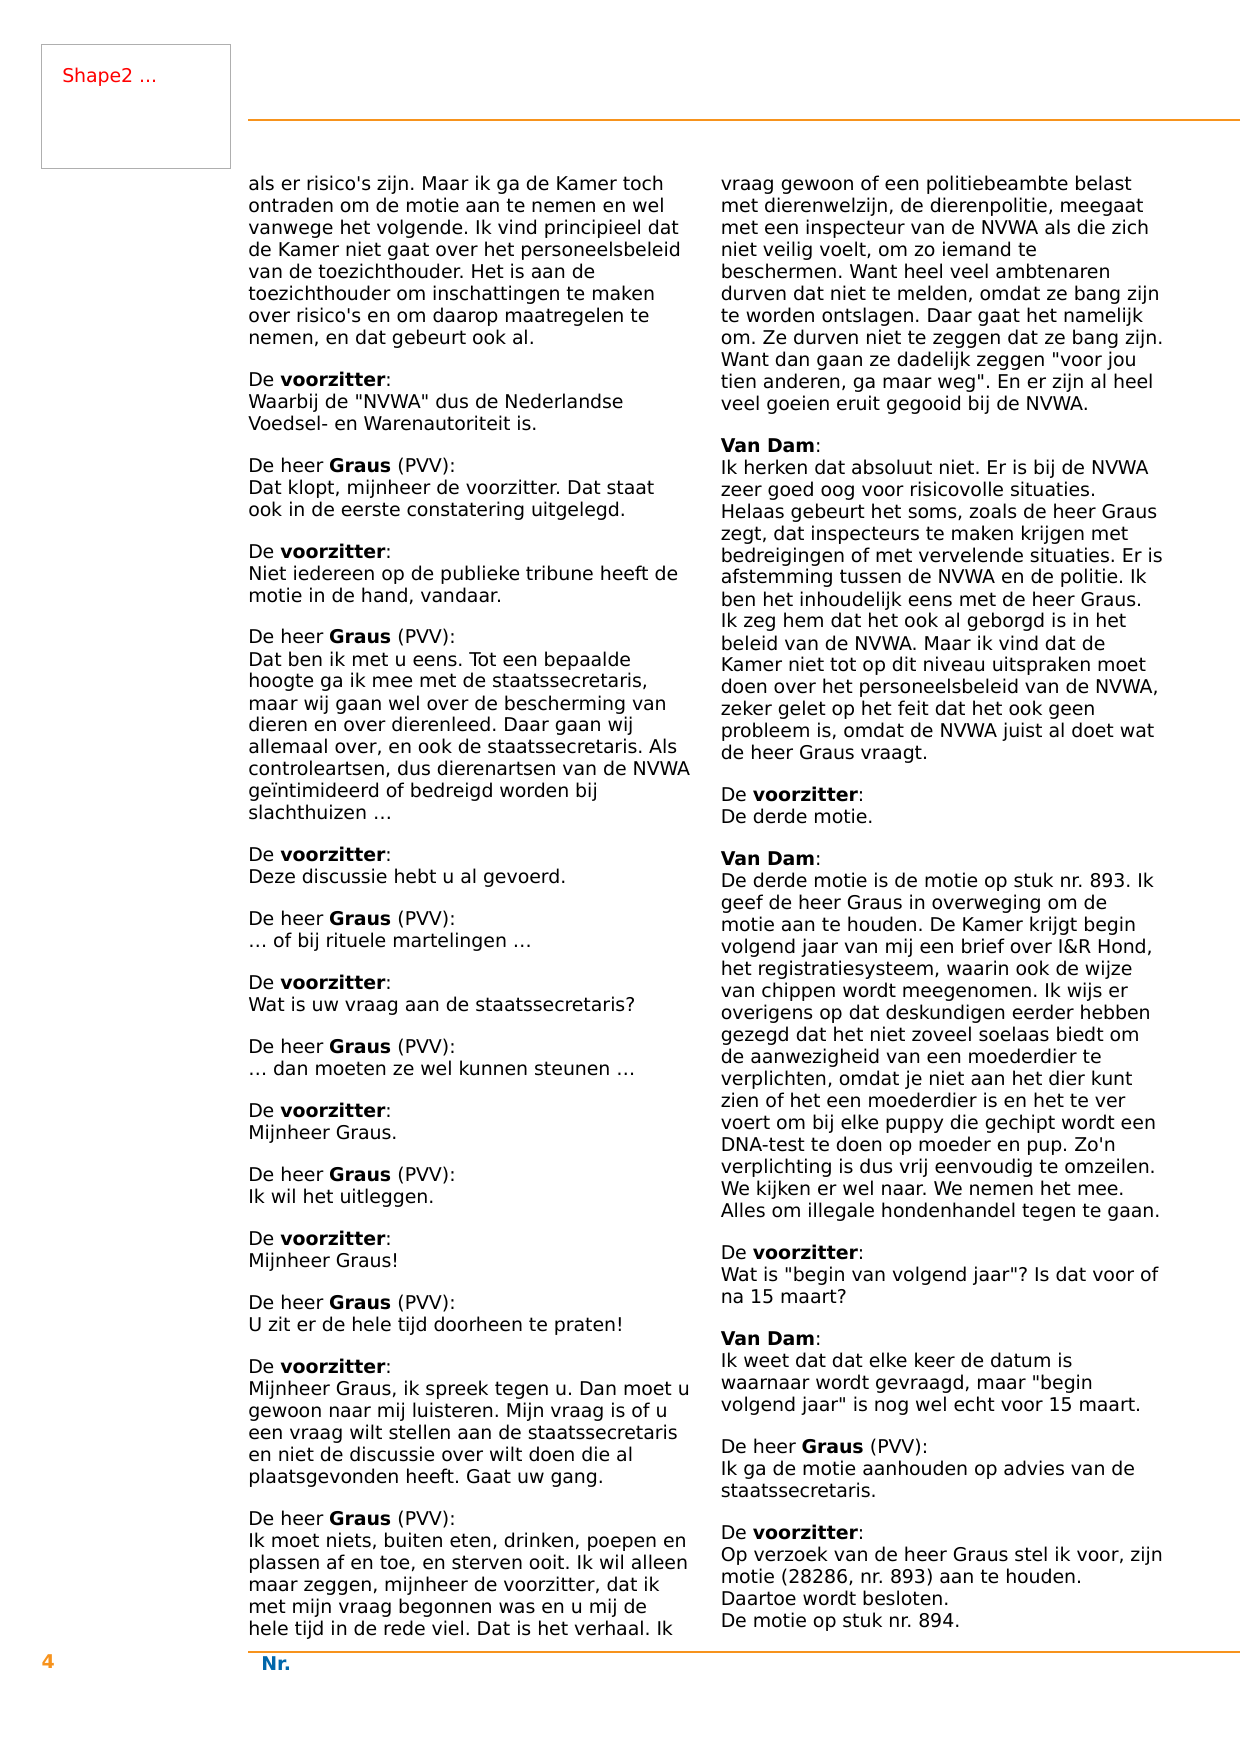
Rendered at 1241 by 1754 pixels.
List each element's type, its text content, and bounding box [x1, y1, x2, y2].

text Waarbij de "NVWA" dus de Nederlandse Voedsel- en Warenautoriteit is. [248, 391, 691, 434]
text Ik moet niets, buiten eten, drinken, poepen en plassen af en toe, en sterven ooit. Ik wil alleen maar zeggen, mijnheer de voorzitter, dat ik met mijn vraag begonnen was en u mij de hele tijd in de rede viel. Dat is het verhaal. Ik [248, 1530, 691, 1640]
text De heer Graus (PVV): [248, 626, 691, 648]
text De heer Graus (PVV): [248, 454, 691, 477]
text De heer Graus (PVV): [721, 1436, 1163, 1458]
text Mijnheer Graus. [248, 1122, 691, 1144]
text Van Dam: [721, 848, 1163, 870]
text Wat is uw vraag aan de staatssecretaris? [248, 994, 691, 1016]
text Deze discussie hebt u al gevoerd. [248, 866, 691, 888]
text Mijnheer Graus! [248, 1250, 691, 1272]
text Van Dam: [721, 1328, 1163, 1350]
text Ik ga de motie aanhouden op advies van de staatssecretaris. [721, 1458, 1163, 1502]
text De voorzitter: [721, 1522, 1163, 1544]
text De voorzitter: [248, 1228, 691, 1250]
text Ik wil het uitleggen. [248, 1186, 691, 1208]
text De derde motie is de motie op stuk nr. 893. Ik geef de heer Graus in overweging om de motie aan te houden. De Kamer krijgt begin volgend jaar van mij een brief over I&R Hond, het registratiesysteem, waarin ook de wijze van chippen wordt meegenomen. Ik wijs er overigens op dat deskundigen eerder hebben gezegd dat het niet zoveel soelaas biedt om de aanwezigheid van een moederdier te verplichten, omdat je niet aan het dier kunt zien of het een moederdier is en het te ver voert om bij elke puppy die gechipt wordt een DNA-test te doen op moeder en pup. Zo'n verplichting is dus vrij eenvoudig te omzeilen. We kijken er wel naar. We nemen het mee. Alles om illegale hondenhandel tegen te gaan. [721, 870, 1163, 1222]
text Niet iedereen op de publieke tribune heeft de motie in de hand, vandaar. [248, 562, 691, 606]
text Daartoe wordt besloten. [721, 1588, 1163, 1609]
text … of bij rituele martelingen … [248, 930, 691, 952]
text Mijnheer Graus, ik spreek tegen u. Dan moet u gewoon naar mij luisteren. Mijn vraag is of u een vraag wilt stellen aan de staatssecretaris en niet de discussie over wilt doen die al plaatsgevonden heeft. Gaat uw gang. [248, 1378, 691, 1488]
text De voorzitter: [248, 1100, 691, 1122]
text Ik herken dat absoluut niet. Er is bij de NVWA zeer goed oog voor risicovolle situaties. Helaas gebeurt het soms, zoals de heer Graus zegt, dat inspecteurs te maken krijgen met bedreigingen of met vervelende situaties. Er is afstemming tussen de NVWA en de politie. Ik ben het inhoudelijk eens met de heer Graus. Ik zeg hem dat het ook al geborgd is in het beleid van de NVWA. Maar ik vind dat de Kamer niet tot op dit niveau uitspraken moet doen over het personeelsbeleid van de NVWA, zeker gelet op het feit dat het ook geen probleem is, omdat de NVWA juist al doet wat de heer Graus vraagt. [721, 457, 1163, 764]
text U zit er de hele tijd doorheen te praten! [248, 1314, 691, 1336]
text De heer Graus (PVV): [248, 1164, 691, 1186]
text … dan moeten ze wel kunnen steunen … [248, 1058, 691, 1080]
text als er risico's zijn. Maar ik ga de Kamer toch ontraden om de motie aan te nemen en wel vanwege het volgende. Ik vind principieel dat de Kamer niet gaat over het personeelsbeleid van de toezichthouder. Het is aan de toezichthouder om inschattingen te maken over risico's en om daarop maatregelen te nemen, en dat gebeurt ook al. [248, 173, 691, 349]
text De voorzitter: [248, 369, 691, 391]
text De heer Graus (PVV): [248, 1508, 691, 1530]
text Wat is "begin van volgend jaar"? Is dat voor of na 15 maart? [721, 1264, 1163, 1308]
text De voorzitter: [248, 1356, 691, 1378]
text Van Dam: [721, 434, 1163, 457]
text De voorzitter: [248, 541, 691, 562]
text De derde motie. [721, 806, 1163, 828]
text Dat klopt, mijnheer de voorzitter. Dat staat ook in de eerste constatering uitgelegd. [248, 477, 691, 521]
text De voorzitter: [721, 1242, 1163, 1264]
text Dat ben ik met u eens. Tot een bepaalde hoogte ga ik mee met de staatssecretaris, maar wij gaan wel over de bescherming van dieren en over dierenleed. Daar gaan wij allemaal over, en ook de staatssecretaris. Als controleartsen, dus dierenartsen van de NVWA geïntimideerd of bedreigd worden bij slachthuizen … [248, 648, 691, 824]
text De voorzitter: [248, 844, 691, 866]
text vraag gewoon of een politiebeambte belast met dierenwelzijn, de dierenpolitie, meegaat met een inspecteur van de NVWA als die zich niet veilig voelt, om zo iemand te beschermen. Want heel veel ambtenaren durven dat niet te melden, omdat ze bang zijn te worden ontslagen. Daar gaat het namelijk om. Ze durven niet te zeggen dat ze bang zijn. Want dan gaan ze dadelijk zeggen "voor jou tien anderen, ga maar weg". En er zijn al heel veel goeien eruit gegooid bij de NVWA. [721, 173, 1163, 414]
text De voorzitter: [248, 972, 691, 994]
text De heer Graus (PVV): [248, 908, 691, 930]
text De heer Graus (PVV): [248, 1292, 691, 1314]
text De voorzitter: [721, 784, 1163, 806]
text Op verzoek van de heer Graus stel ik voor, zijn motie (28286, nr. 893) aan te houden. [721, 1544, 1163, 1588]
text De heer Graus (PVV): [248, 1036, 691, 1058]
text De motie op stuk nr. 894. [721, 1609, 1163, 1632]
text Ik weet dat dat elke keer de datum is waarnaar wordt gevraagd, maar "begin volgend jaar" is nog wel echt voor 15 maart. [721, 1350, 1163, 1416]
